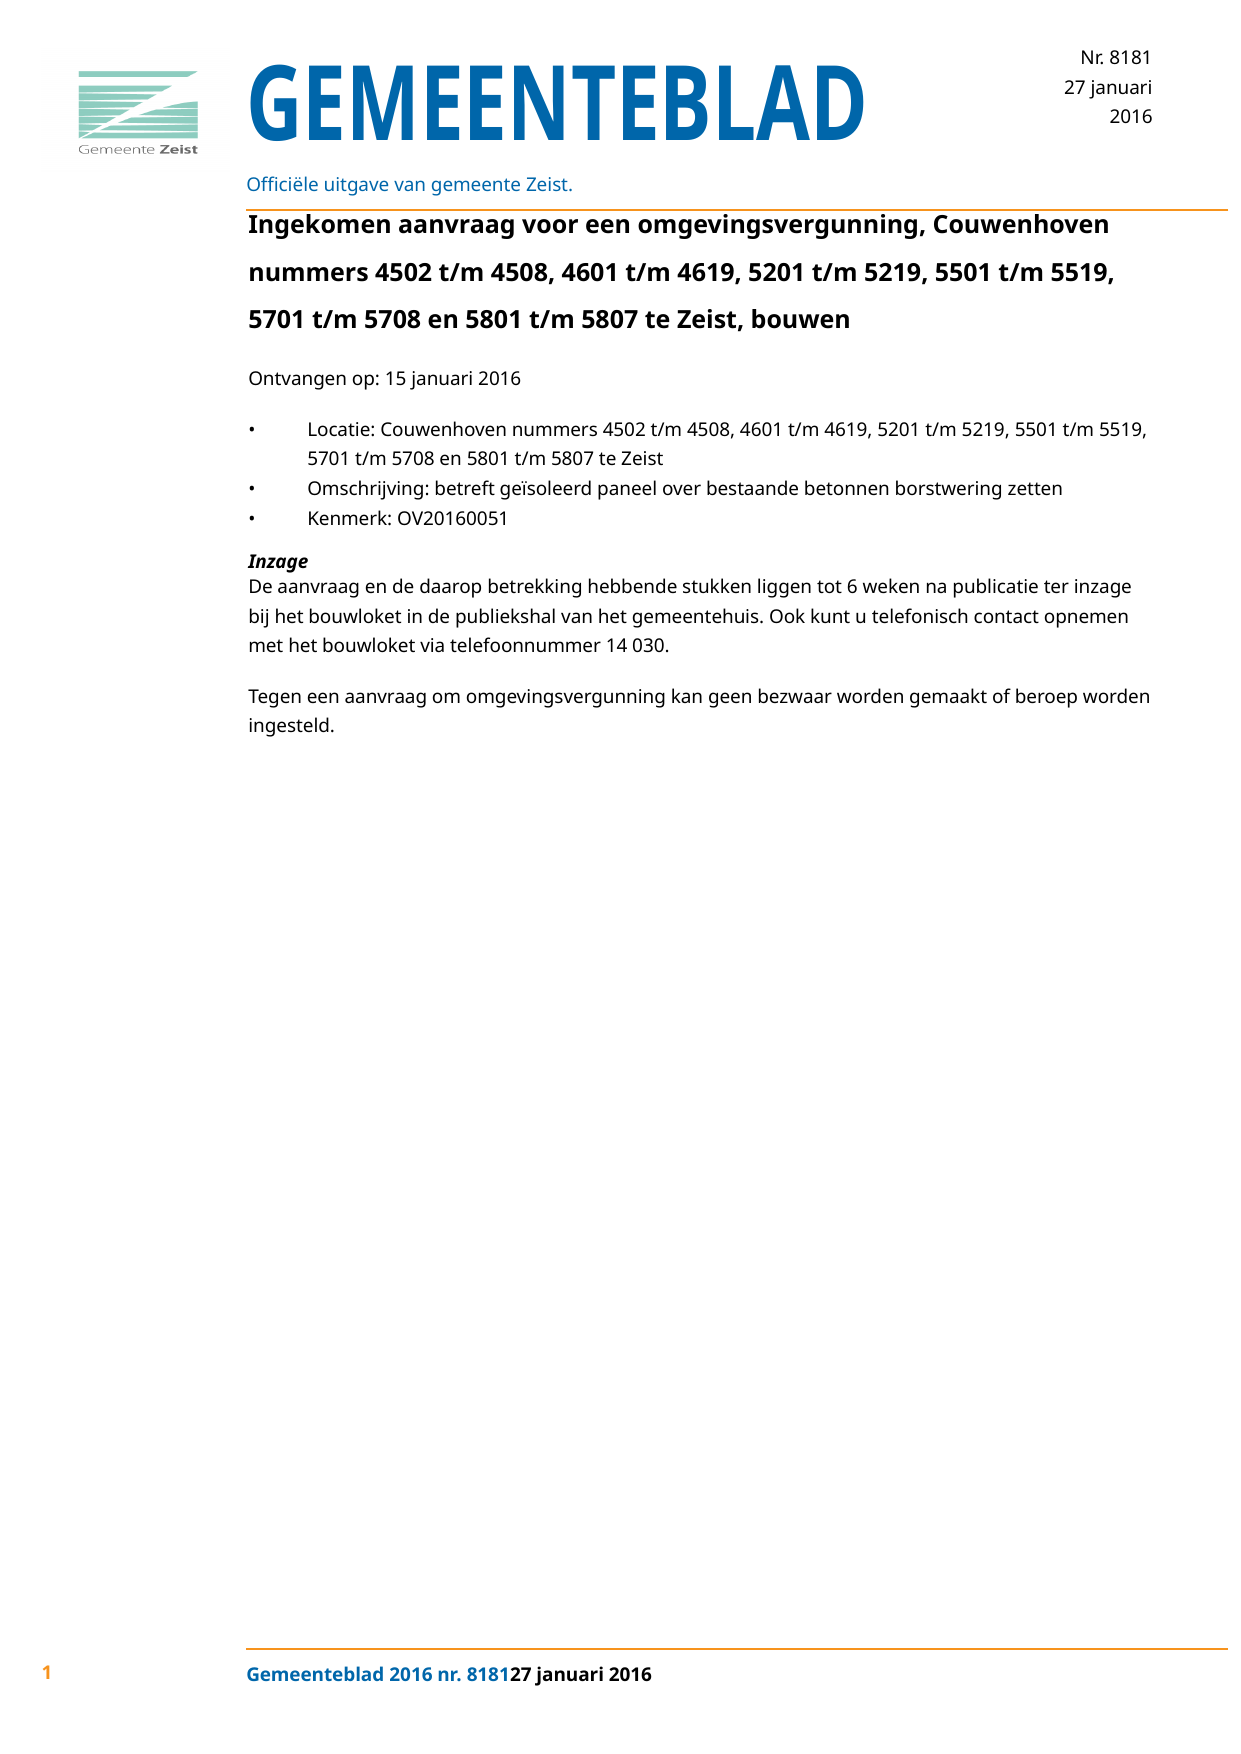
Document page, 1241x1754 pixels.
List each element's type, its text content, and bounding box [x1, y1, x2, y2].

text Tegen een aanvraag om omgevingsvergunning kan geen bezwaar worden gemaakt of beroep worden ingesteld. [248, 683, 1152, 738]
list Locatie: Couwenhoven nummers 4502 t/m 4508, 4601 t/m 4619, 5201 t/m 5219, 5501 t/m 5519, 5701 t/m 5708 en 5801 t/m 5807 te Zeist [248, 416, 1152, 471]
list Kenmerk: OV20160051 [248, 505, 1152, 530]
list Omschrijving: betreft geïsoleerd paneel over bestaande betonnen borstwering zetten [248, 475, 1152, 501]
text Inzage [248, 548, 1152, 573]
text De aanvraag en de daarop betrekking hebbende stukken liggen tot 6 weken na publicatie ter inzage bij het bouwloket in de publiekshal van het gemeentehuis. Ook kunt u telefonisch contact opnemen met het bouwloket via telefoonnummer 14 030. [248, 573, 1152, 658]
text Ingekomen aanvraag voor een omgevingsvergunning, Couwenhoven nummers 4502 t/m 4508, 4601 t/m 4619, 5201 t/m 5219, 5501 t/m 5519, 5701 t/m 5708 en 5801 t/m 5807 te Zeist, bouwen [248, 211, 1152, 336]
picture [41, 47, 231, 172]
text Ontvangen op: 15 januari 2016 [248, 366, 1152, 391]
